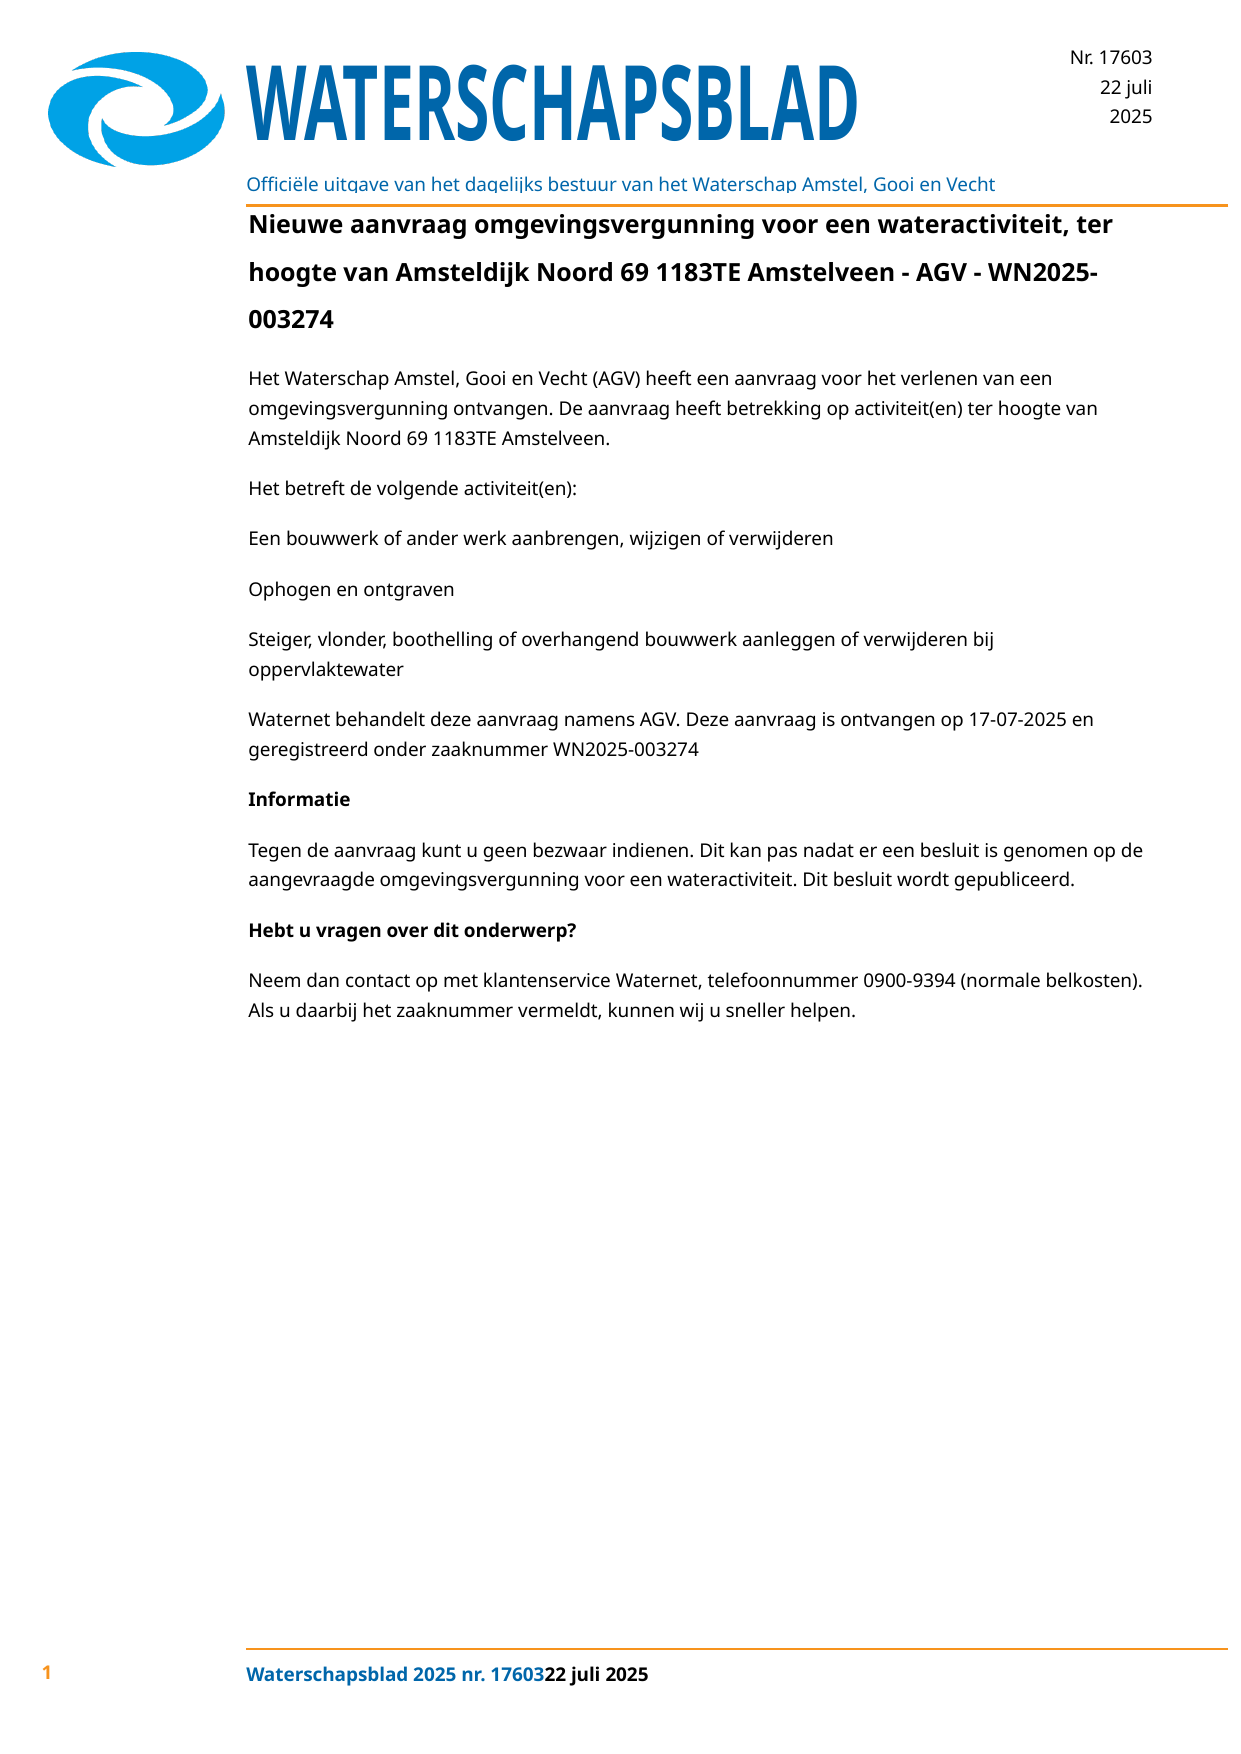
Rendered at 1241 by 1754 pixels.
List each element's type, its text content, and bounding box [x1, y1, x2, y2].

text Neem dan contact op met klantenservice Waternet, telefoonnummer 0900-9394 (normale belkosten). Als u daarbij het zaaknummer vermeldt, kunnen wij u sneller helpen. [248, 967, 1152, 1022]
text Ophogen en ontgraven [248, 576, 1152, 602]
text Steiger, vlonder, boothelling of overhangend bouwwerk aanleggen of verwijderen bij oppervlaktewater [248, 626, 1152, 682]
picture [41, 47, 231, 172]
text Nieuwe aanvraag omgevingsvergunning voor een wateractiviteit, ter hoogte van Amsteldijk Noord 69 1183TE Amstelveen - AGV - WN2025-003274 [248, 207, 1152, 336]
text Informatie [248, 786, 1152, 812]
text Tegen de aanvraag kunt u geen bezwaar indienen. Dit kan pas nadat er een besluit is genomen op de aangevraagde omgevingsvergunning voor een wateractiviteit. Dit besluit wordt gepubliceerd. [248, 837, 1152, 892]
text Hebt u vragen over dit onderwerp? [248, 917, 1152, 942]
text Het betreft de volgende activiteit(en): [248, 475, 1152, 501]
text Het Waterschap Amstel, Gooi en Vecht (AGV) heeft een aanvraag voor het verlenen van een omgevingsvergunning ontvangen. De aanvraag heeft betrekking op activiteit(en) ter hoogte van Amsteldijk Noord 69 1183TE Amstelveen. [248, 366, 1152, 450]
text Een bouwwerk of ander werk aanbrengen, wijzigen of verwijderen [248, 526, 1152, 551]
text Waternet behandelt deze aanvraag namens AGV. Deze aanvraag is ontvangen op 17-07-2025 en geregistreerd onder zaaknummer WN2025-003274 [248, 706, 1152, 762]
